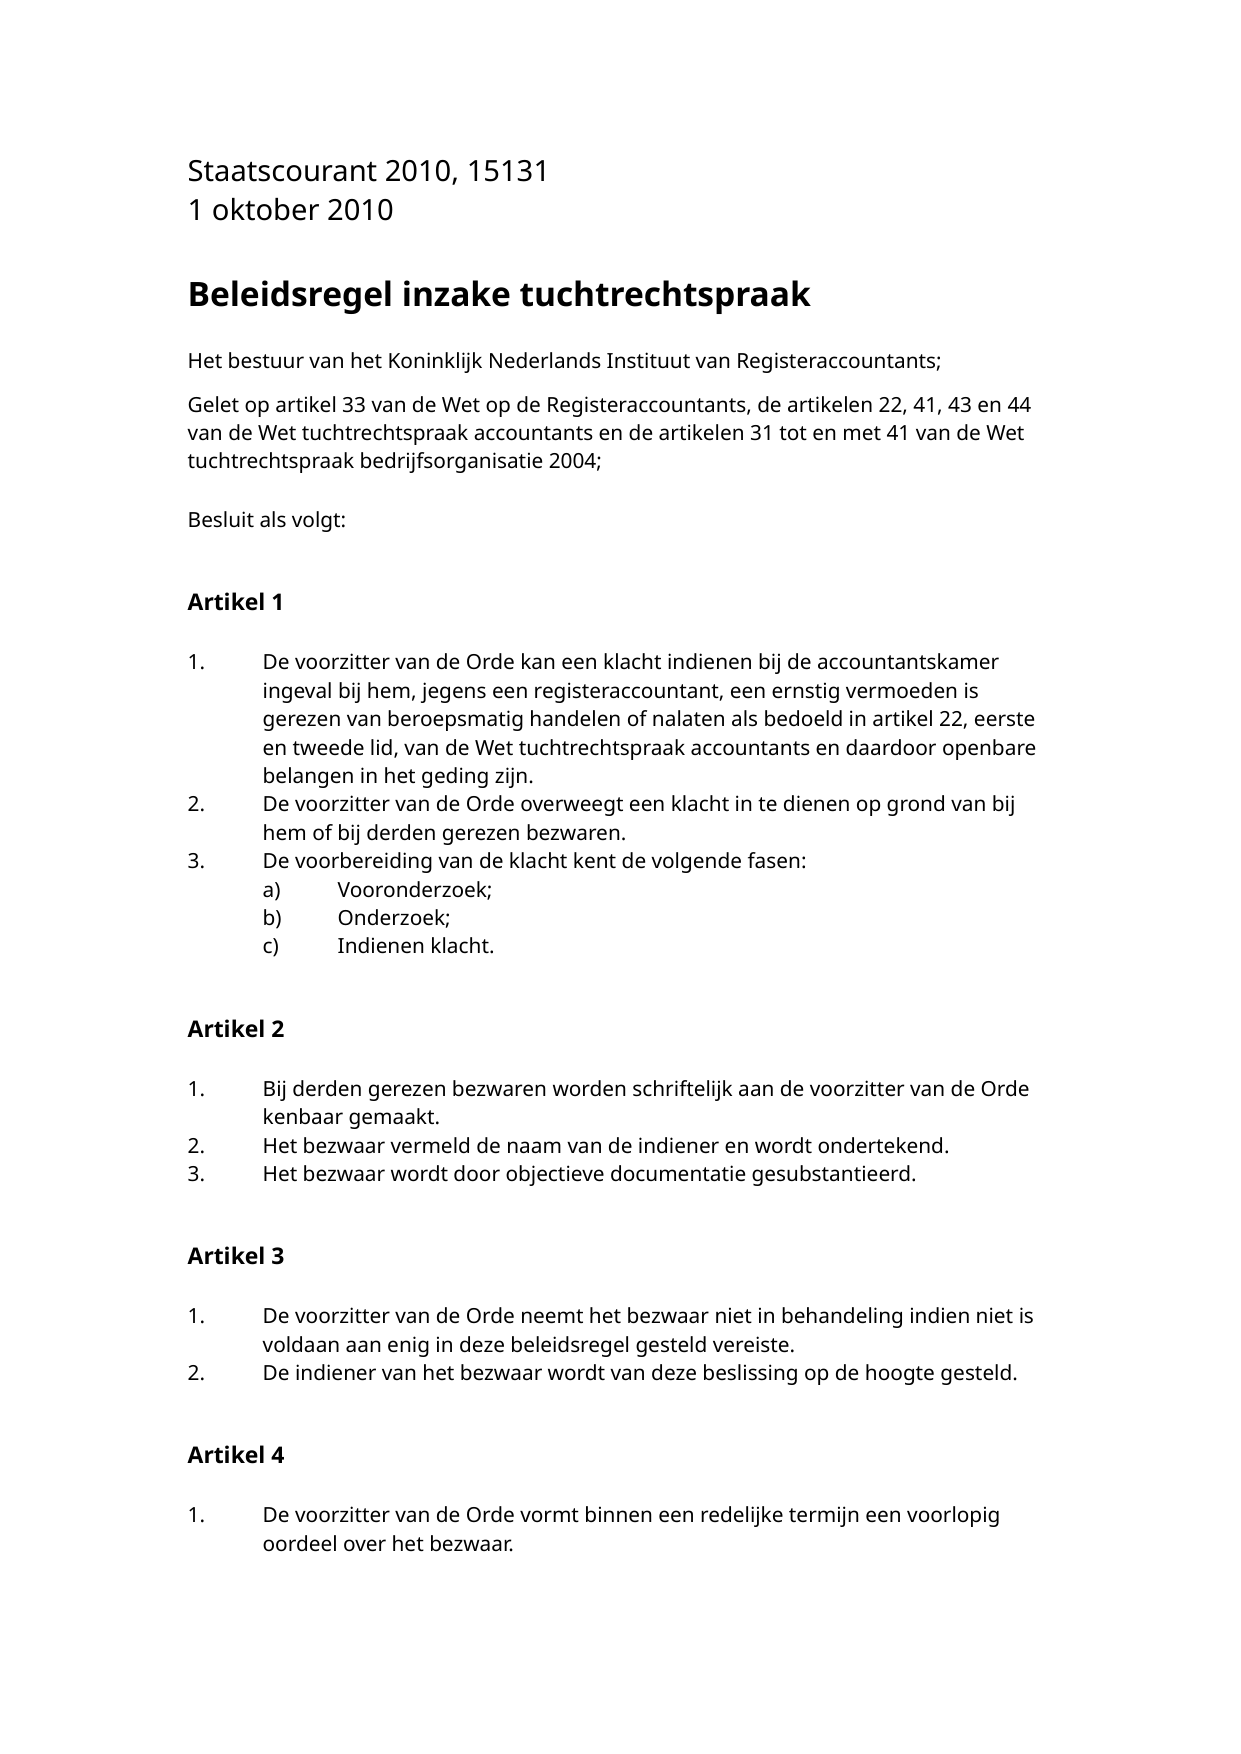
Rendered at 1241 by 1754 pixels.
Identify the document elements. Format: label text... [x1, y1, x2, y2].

list Indienen klacht. [262, 932, 1053, 960]
text 1 oktober 2010 [187, 190, 1053, 229]
list Onderzoek; [262, 903, 1053, 932]
list De indiener van het bezwaar wordt van deze beslissing op de hoogte gesteld. [187, 1358, 1053, 1387]
subtitle Artikel 2 [187, 1013, 1053, 1044]
subtitle Beleidsregel inzake tuchtrechtspraak [187, 271, 1053, 316]
list Vooronderzoek; [262, 875, 1053, 903]
subtitle Artikel 3 [187, 1240, 1053, 1271]
text Staatscourant 2010, 15131 [187, 150, 1053, 190]
list De voorzitter van de Orde vormt binnen een redelijke termijn een voorlopig oordeel over het bezwaar. [187, 1500, 1053, 1557]
list De voorzitter van de Orde overweegt een klacht in te dienen op grond van bij hem of bij derden gerezen bezwaren. [187, 789, 1053, 846]
subtitle Artikel 4 [187, 1439, 1053, 1470]
list Het bezwaar wordt door objectieve documentatie gesubstantieerd. [187, 1159, 1053, 1188]
subtitle Artikel 1 [187, 586, 1053, 617]
list Bij derden gerezen bezwaren worden schriftelijk aan de voorzitter van de Orde kenbaar gemaakt. [187, 1074, 1053, 1131]
text Besluit als volgt: [187, 505, 1053, 533]
list De voorzitter van de Orde kan een klacht indienen bij de accountantskamer ingeval bij hem, jegens een registeraccountant, een ernstig vermoeden is gerezen van beroepsmatig handelen of nalaten als bedoeld in artikel 22, eerste en tweede lid, van de Wet tuchtrechtspraak accountants en daardoor openbare belangen in het geding zijn. [187, 647, 1053, 789]
list De voorbereiding van de klacht kent de volgende fasen: [187, 846, 1053, 875]
text Het bestuur van het Koninklijk Nederlands Instituut van Registeraccountants; [187, 346, 1053, 375]
list De voorzitter van de Orde neemt het bezwaar niet in behandeling indien niet is voldaan aan enig in deze beleidsregel gesteld vereiste. [187, 1301, 1053, 1358]
text Gelet op artikel 33 van de Wet op de Registeraccountants, de artikelen 22, 41, 43 en 44 van de Wet tuchtrechtspraak accountants en de artikelen 31 tot en met 41 van de Wet tuchtrechtspraak bedrijfsorganisatie 2004; [187, 390, 1053, 475]
list Het bezwaar vermeld de naam van de indiener en wordt ondertekend. [187, 1131, 1053, 1159]
